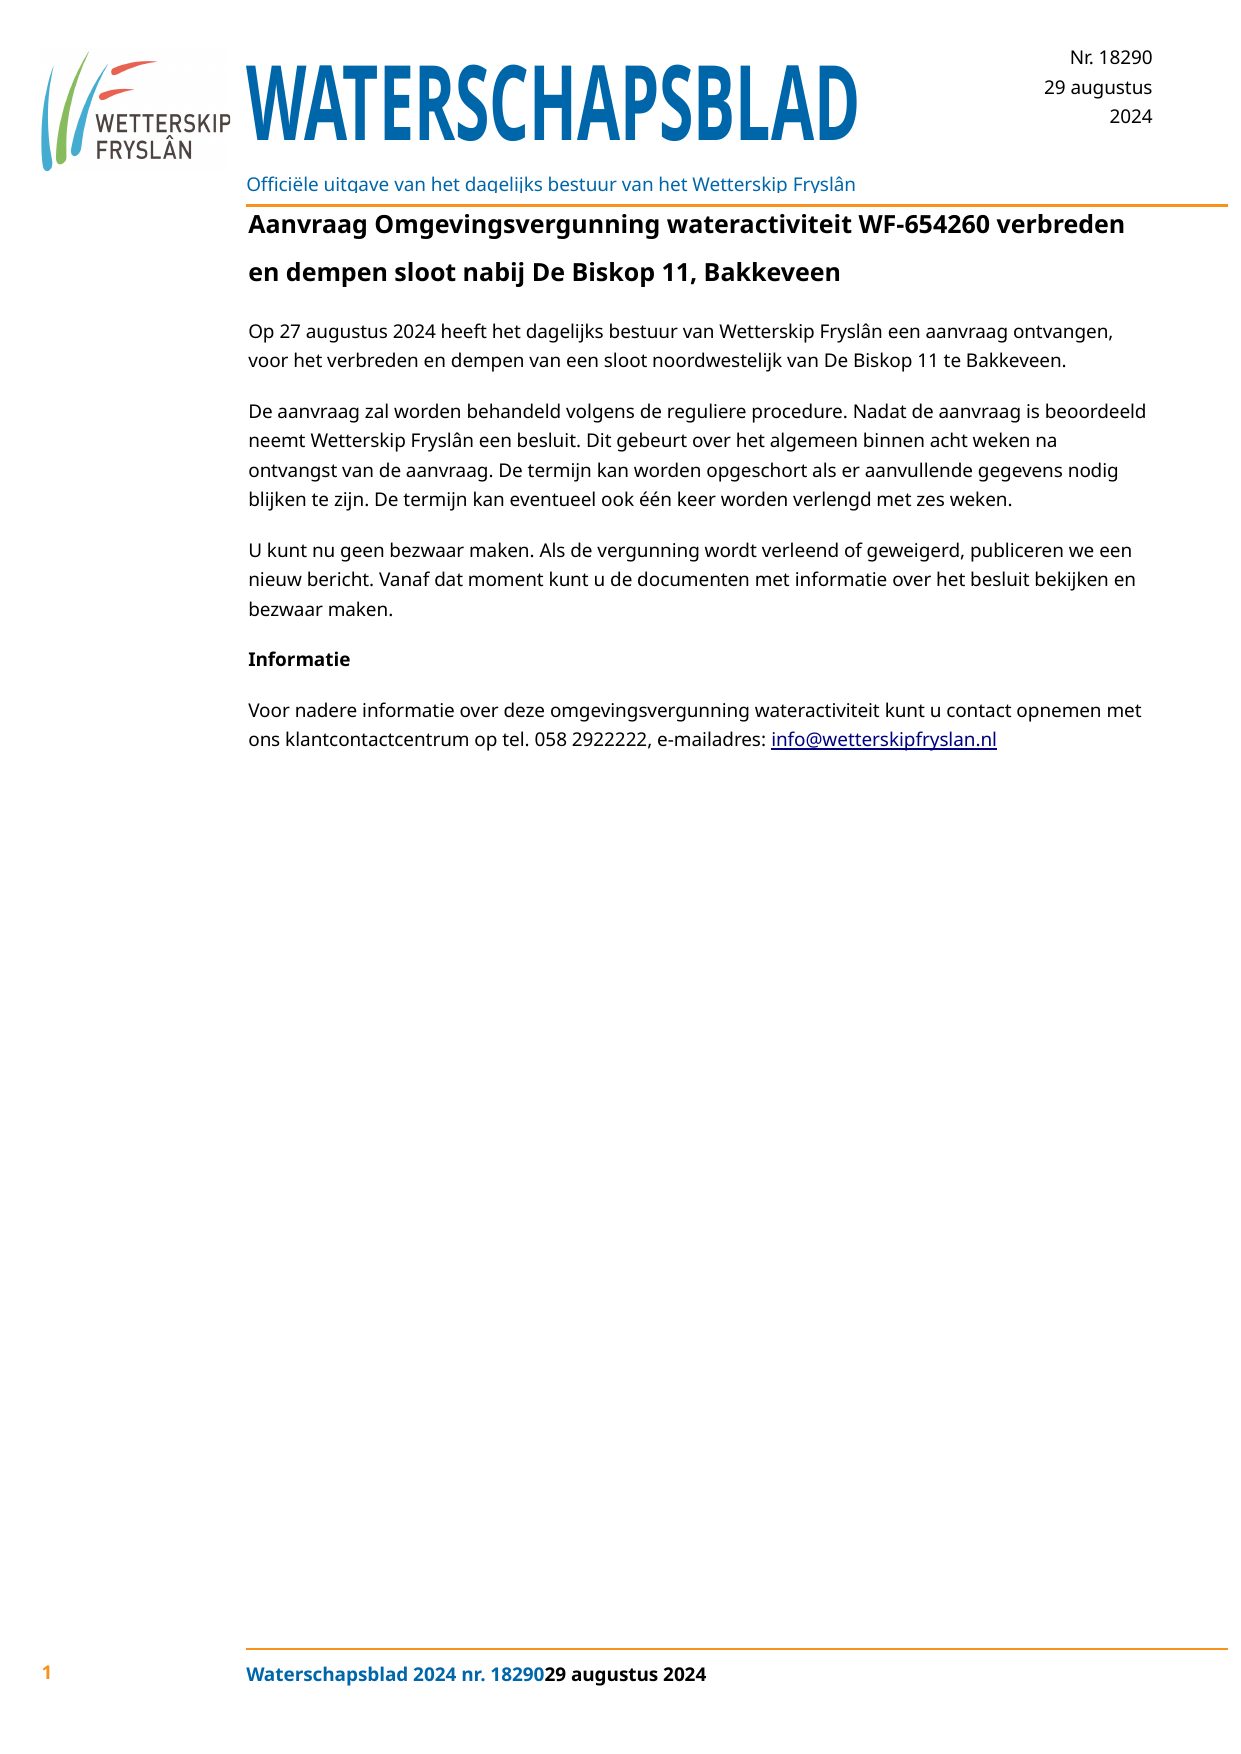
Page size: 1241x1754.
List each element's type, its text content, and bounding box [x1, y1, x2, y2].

text Op 27 augustus 2024 heeft het dagelijks bestuur van Wetterskip Fryslân een aanvraag ontvangen, voor het verbreden en dempen van een sloot noordwestelijk van De Biskop 11 te Bakkeveen. [248, 318, 1152, 373]
picture [41, 47, 231, 172]
text Aanvraag Omgevingsvergunning wateractiviteit WF-654260 verbreden en dempen sloot nabij De Biskop 11, Bakkeveen [248, 207, 1152, 288]
text U kunt nu geen bezwaar maken. Als de vergunning wordt verleend of geweigerd, publiceren we een nieuw bericht. Vanaf dat moment kunt u de documenten met informatie over het besluit bekijken en bezwaar maken. [248, 537, 1152, 622]
text De aanvraag zal worden behandeld volgens de reguliere procedure. Nadat de aanvraag is beoordeeld neemt Wetterskip Fryslân een besluit. Dit gebeurt over het algemeen binnen acht weken na ontvangst van de aanvraag. De termijn kan worden opgeschort als er aanvullende gegevens nodig blijken te zijn. De termijn kan eventueel ook één keer worden verlengd met zes weken. [248, 398, 1152, 512]
text Informatie [248, 647, 1152, 672]
text Voor nadere informatie over deze omgevingsvergunning wateractiviteit kunt u contact opnemen met ons klantcontactcentrum op tel. 058 2922222, e-mailadres: info@wetterskipfryslan.nl [248, 697, 1152, 752]
